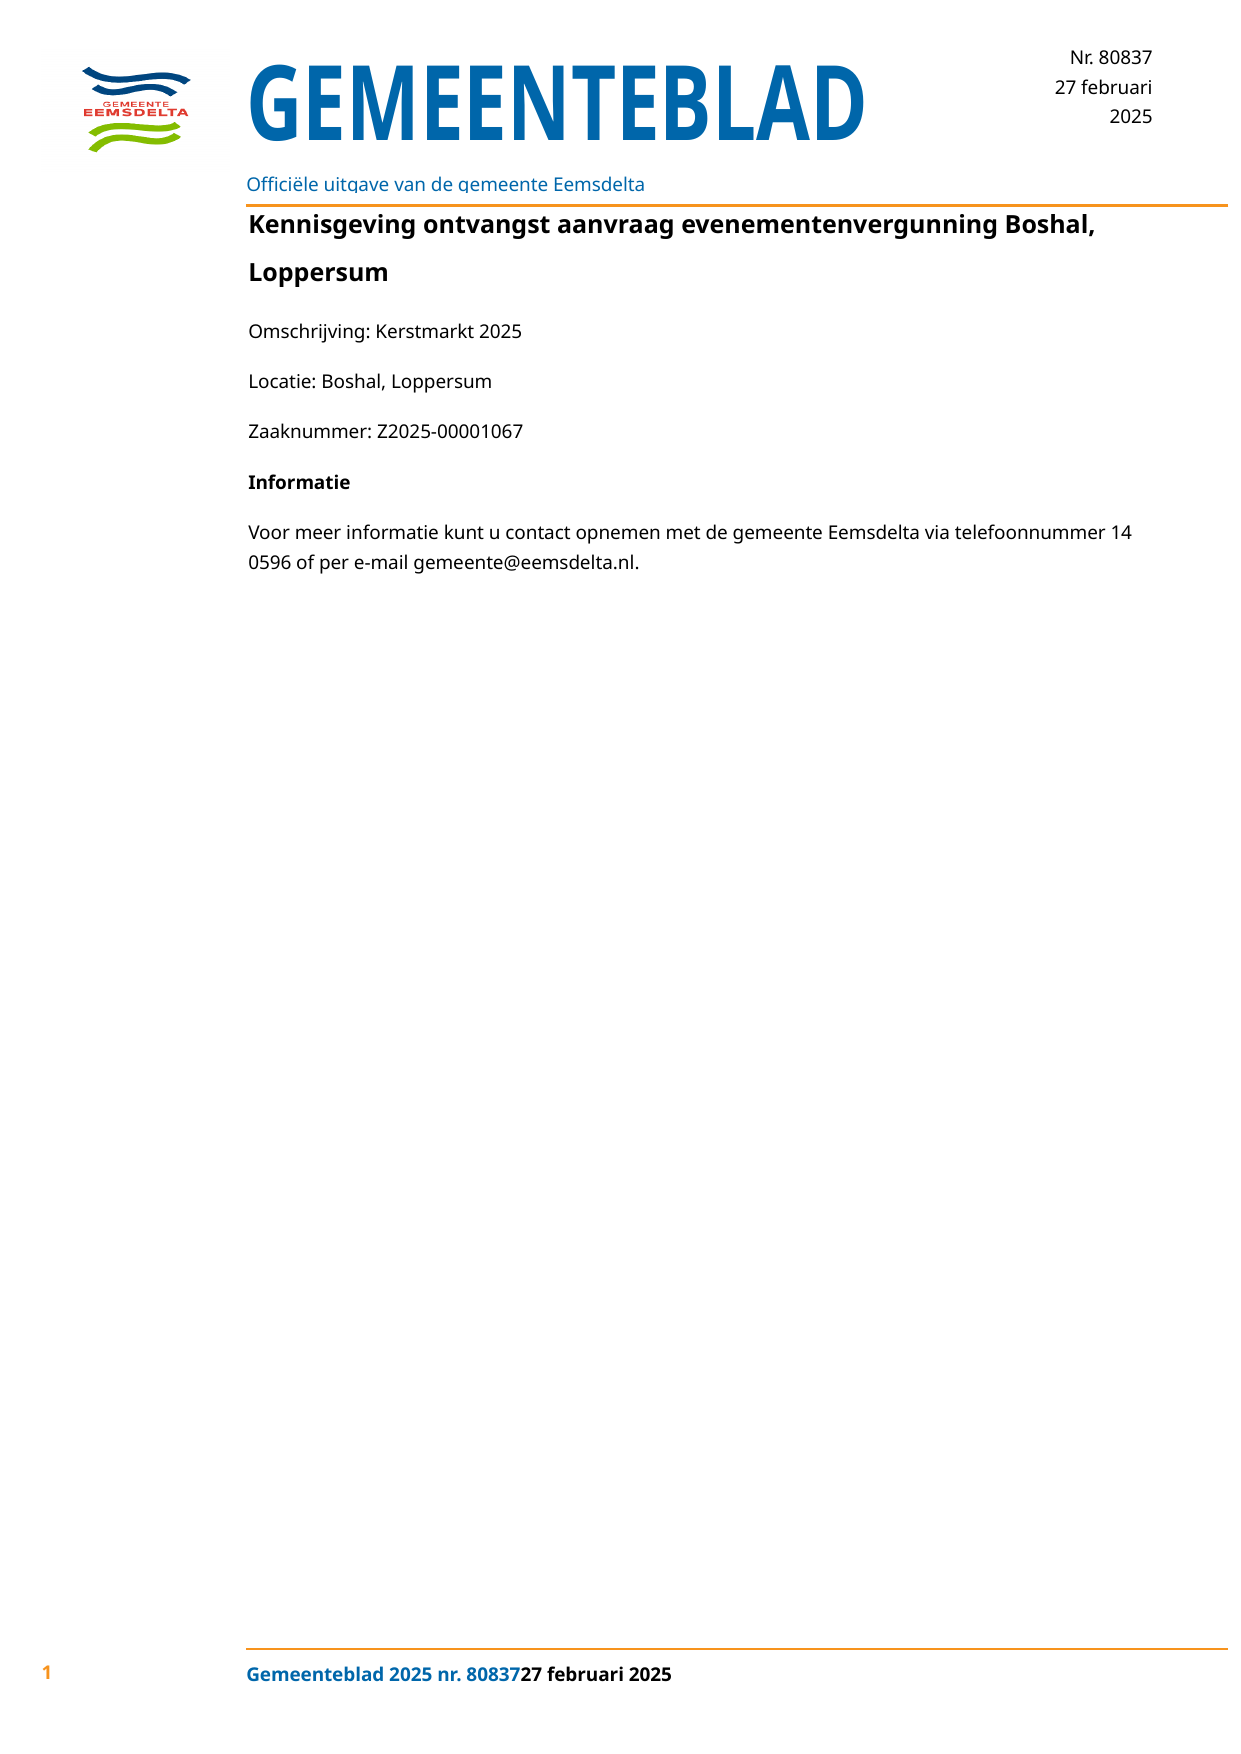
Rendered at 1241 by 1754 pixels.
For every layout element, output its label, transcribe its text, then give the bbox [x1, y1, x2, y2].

text Voor meer informatie kunt u contact opnemen met de gemeente Eemsdelta via telefoonnummer 14 0596 of per e-mail gemeente@eemsdelta.nl. [248, 519, 1152, 575]
text Informatie [248, 469, 1152, 495]
text Locatie: Boshal, Loppersum [248, 368, 1152, 394]
text Zaaknummer: Z2025-00001067 [248, 419, 1152, 444]
picture [41, 47, 231, 172]
text Kennisgeving ontvangst aanvraag evenementenvergunning Boshal, Loppersum [248, 207, 1152, 288]
text Omschrijving: Kerstmarkt 2025 [248, 318, 1152, 344]
